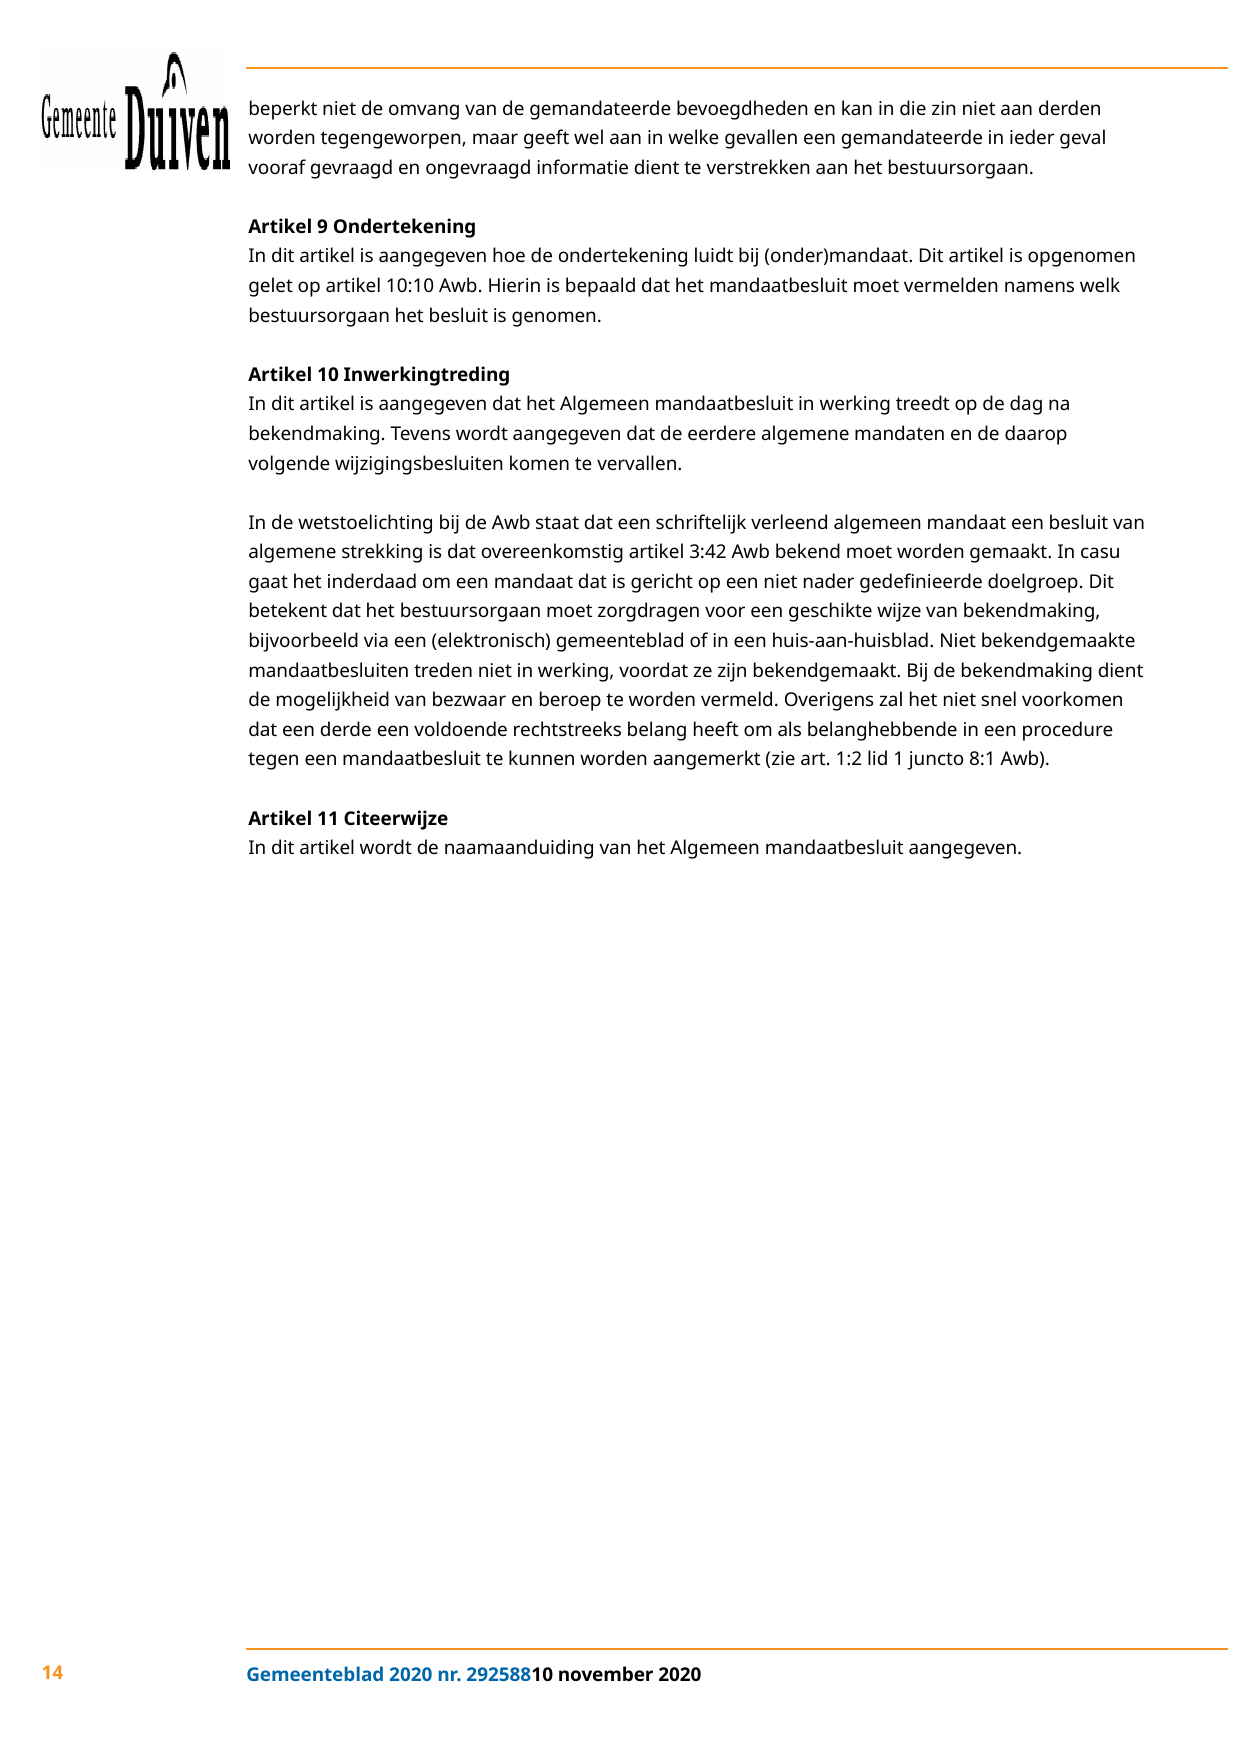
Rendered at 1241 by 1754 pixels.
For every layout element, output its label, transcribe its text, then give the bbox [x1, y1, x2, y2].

text In dit artikel wordt de naamaanduiding van het Algemeen mandaatbesluit aangegeven. [248, 834, 1152, 860]
text beperkt niet de omvang van de gemandateerde bevoegdheden en kan in die zin niet aan derden worden tegengeworpen, maar geeft wel aan in welke gevallen een gemandateerde in ieder geval vooraf gevraagd en ongevraagd informatie dient te verstrekken aan het bestuursorgaan. [248, 95, 1152, 180]
text In dit artikel is aangegeven hoe de ondertekening luidt bij (onder)mandaat. Dit artikel is opgenomen gelet op artikel 10:10 Awb. Hierin is bepaald dat het mandaatbesluit moet vermelden namens welk bestuursorgaan het besluit is genomen. [248, 243, 1152, 328]
picture [41, 47, 231, 172]
text In dit artikel is aangegeven dat het Algemeen mandaatbesluit in werking treedt op de dag na bekendmaking. Tevens wordt aangegeven dat de eerdere algemene mandaten en de daarop volgende wijzigingsbesluiten komen te vervallen. [248, 391, 1152, 476]
text Artikel 9 Ondertekening [248, 213, 1152, 239]
text In de wetstoelichting bij de Awb staat dat een schriftelijk verleend algemeen mandaat een besluit van algemene strekking is dat overeenkomstig artikel 3:42 Awb bekend moet worden gemaakt. In casu gaat het inderdaad om een mandaat dat is gericht op een niet nader gedefinieerde doelgroep. Dit betekent dat het bestuursorgaan moet zorgdragen voor een geschikte wijze van bekendmaking, bijvoorbeeld via een (elektronisch) gemeenteblad of in een huis-aan-huisblad. Niet bekendgemaakte mandaatbesluiten treden niet in werking, voordat ze zijn bekendgemaakt. Bij de bekendmaking dient de mogelijkheid van bezwaar en beroep te worden vermeld. Overigens zal het niet snel voorkomen dat een derde een voldoende rechtstreeks belang heeft om als belanghebbende in een procedure tegen een mandaatbesluit te kunnen worden aangemerkt (zie art. 1:2 lid 1 juncto 8:1 Awb). [248, 509, 1152, 771]
text Artikel 11 Citeerwijze [248, 805, 1152, 831]
text Artikel 10 Inwerkingtreding [248, 361, 1152, 387]
